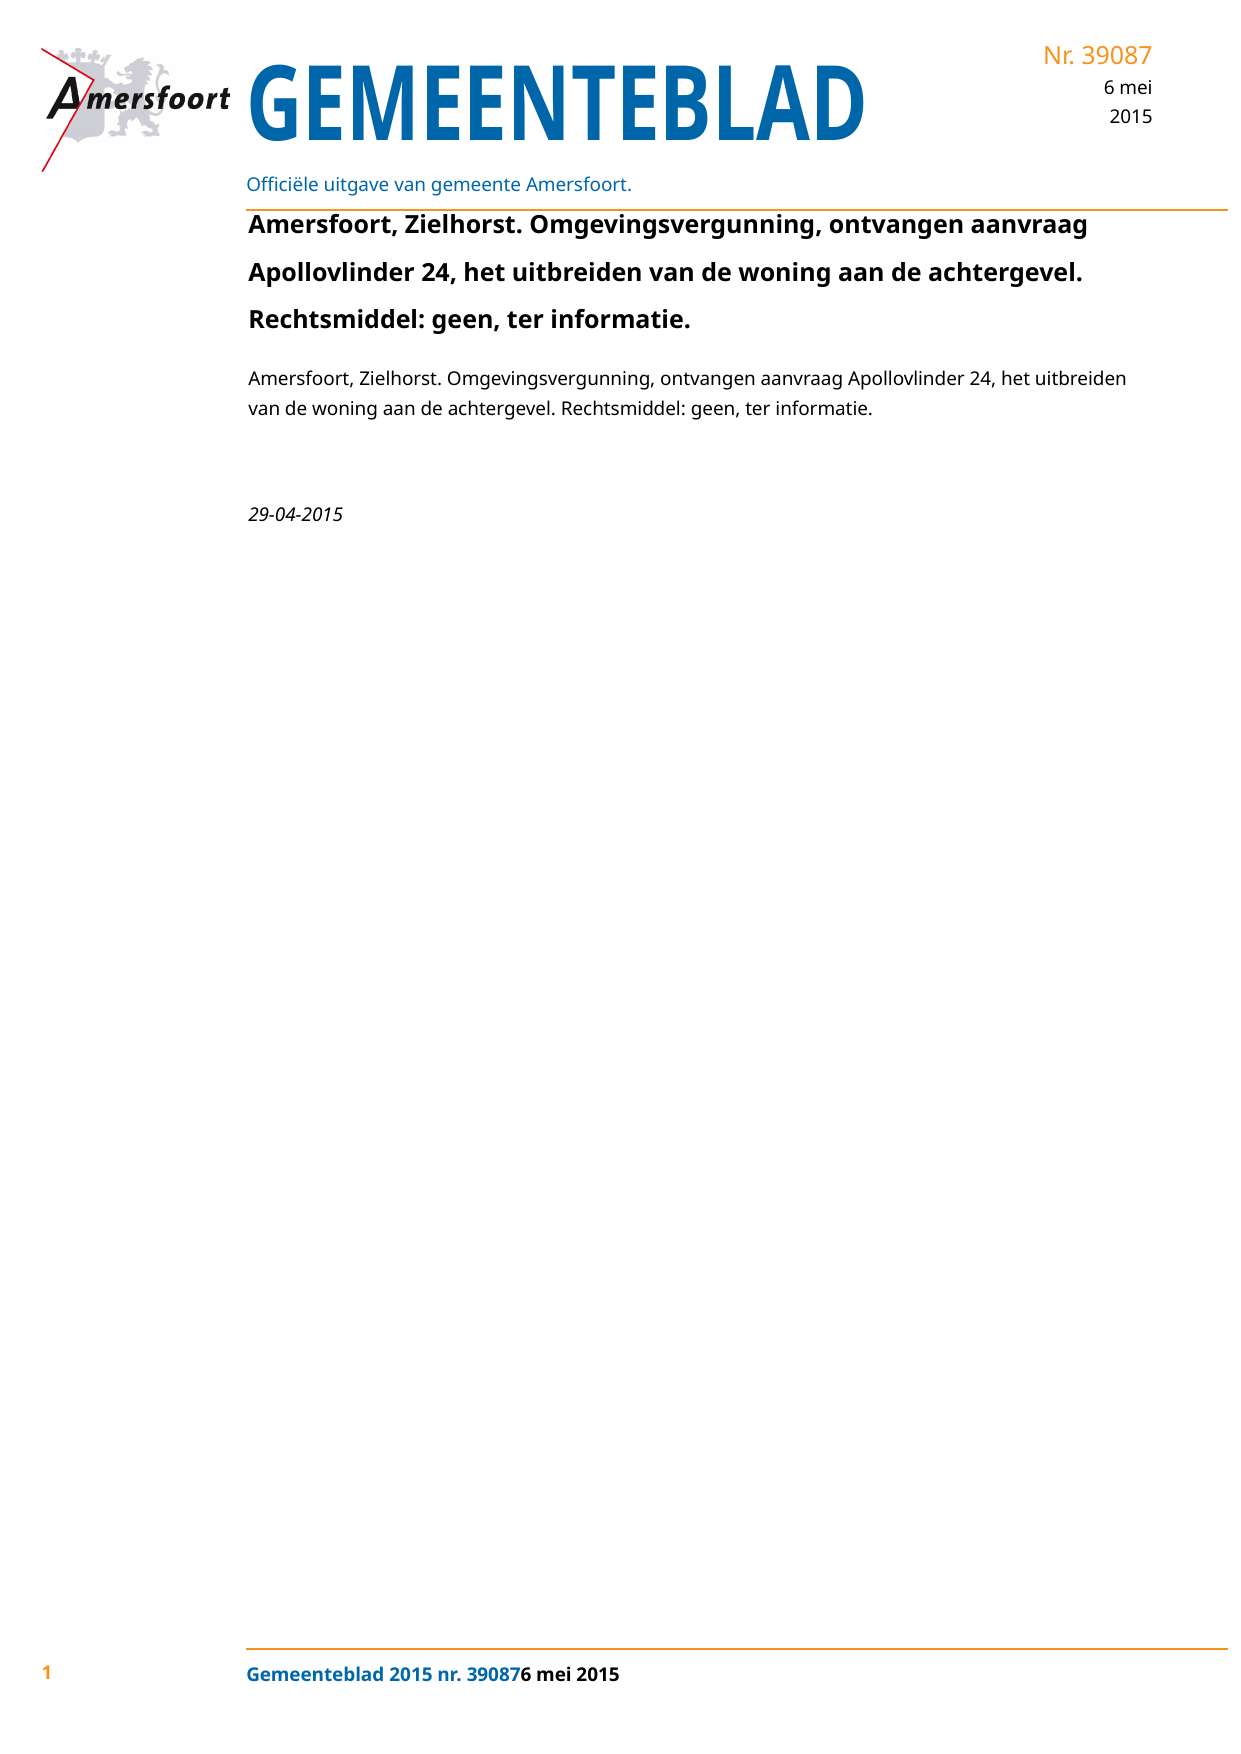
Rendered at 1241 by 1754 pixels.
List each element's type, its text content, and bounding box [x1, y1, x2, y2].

text Amersfoort, Zielhorst. Omgevingsvergunning, ontvangen aanvraag Apollovlinder 24, het uitbreiden van de woning aan de achtergevel. Rechtsmiddel: geen, ter informatie. [248, 211, 1152, 336]
text 29-04-2015 [248, 501, 1152, 527]
text Amersfoort, Zielhorst. Omgevingsvergunning, ontvangen aanvraag Apollovlinder 24, het uitbreiden van de woning aan de achtergevel. Rechtsmiddel: geen, ter informatie. [248, 366, 1152, 421]
picture [41, 47, 231, 172]
